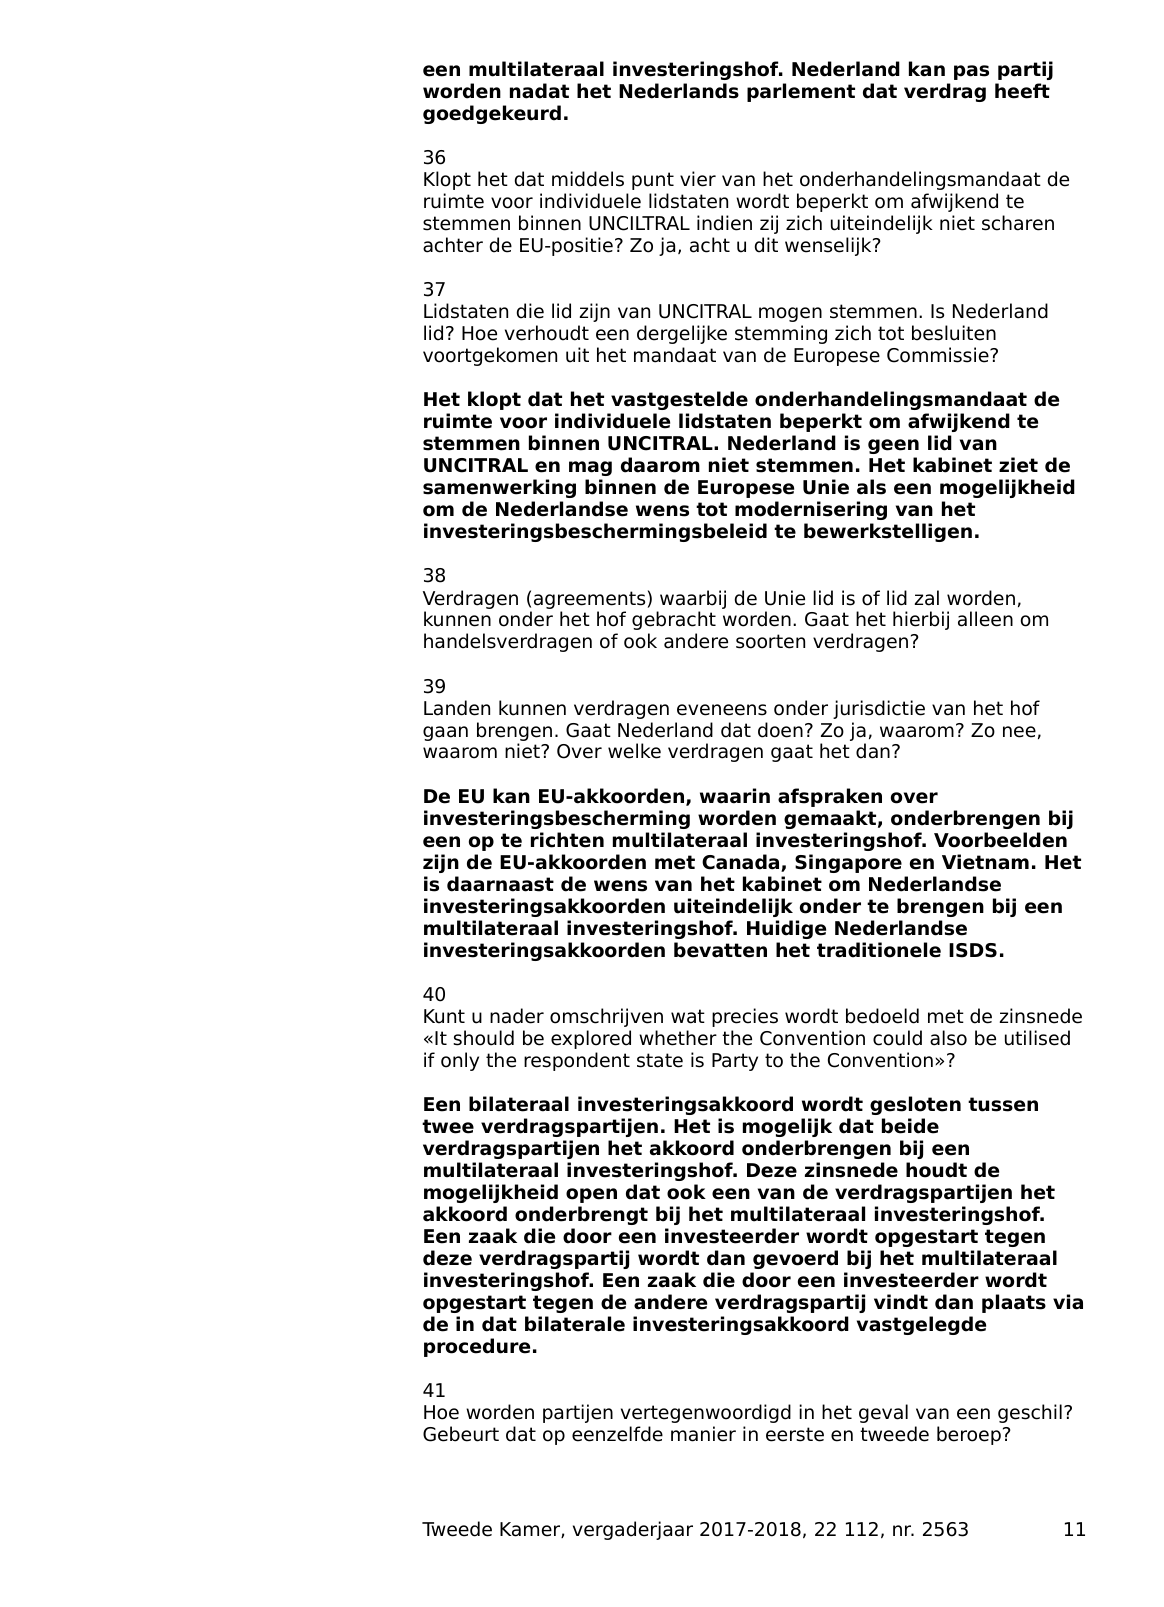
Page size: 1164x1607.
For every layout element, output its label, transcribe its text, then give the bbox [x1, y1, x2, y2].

text Verdragen (agreements) waarbij de Unie lid is of lid zal worden, kunnen onder het hof gebracht worden. Gaat het hierbij alleen om handelsverdragen of ook andere soorten verdragen? [422, 587, 1087, 653]
text De EU kan EU-akkoorden, waarin afspraken over investeringsbescherming worden gemaakt, onderbrengen bij een op te richten multilateraal investeringshof. Voorbeelden zijn de EU-akkoorden met Canada, Singapore en Vietnam. Het is daarnaast de wens van het kabinet om Nederlandse investeringsakkoorden uiteindelijk onder te brengen bij een multilateraal investeringshof. Huidige Nederlandse investeringsakkoorden bevatten het traditionele ISDS. [422, 786, 1087, 961]
text 41 [422, 1380, 1087, 1402]
text Klopt het dat middels punt vier van het onderhandelingsmandaat de ruimte voor individuele lidstaten wordt beperkt om afwijkend te stemmen binnen UNCILTRAL indien zij zich uiteindelijk niet scharen achter de EU-positie? Zo ja, acht u dit wenselijk? [422, 169, 1087, 257]
text 36 [422, 147, 1087, 169]
text 37 [422, 279, 1087, 301]
text Landen kunnen verdragen eveneens onder jurisdictie van het hof gaan brengen. Gaat Nederland dat doen? Zo ja, waarom? Zo nee, waarom niet? Over welke verdragen gaat het dan? [422, 697, 1087, 763]
text 39 [422, 676, 1087, 697]
text een multilateraal investeringshof. Nederland kan pas partij worden nadat het Nederlands parlement dat verdrag heeft goedgekeurd. [422, 59, 1087, 125]
text 38 [422, 565, 1087, 587]
text Een bilateraal investeringsakkoord wordt gesloten tussen twee verdragspartijen. Het is mogelijk dat beide verdragspartijen het akkoord onderbrengen bij een multilateraal investeringshof. Deze zinsnede houdt de mogelijkheid open dat ook een van de verdragspartijen het akkoord onderbrengt bij het multilateraal investeringshof. Een zaak die door een investeerder wordt opgestart tegen deze verdragspartij wordt dan gevoerd bij het multilateraal investeringshof. Een zaak die door een investeerder wordt opgestart tegen de andere verdragspartij vindt dan plaats via de in dat bilaterale investeringsakkoord vastgelegde procedure. [422, 1094, 1087, 1357]
text Het klopt dat het vastgestelde onderhandelingsmandaat de ruimte voor individuele lidstaten beperkt om afwijkend te stemmen binnen UNCITRAL. Nederland is geen lid van UNCITRAL en mag daarom niet stemmen. Het kabinet ziet de samenwerking binnen de Europese Unie als een mogelijkheid om de Nederlandse wens tot modernisering van het investeringsbeschermingsbeleid te bewerkstelligen. [422, 389, 1087, 543]
text Kunt u nader omschrijven wat precies wordt bedoeld met de zinsnede «It should be explored whether the Convention could also be utilised if only the respondent state is Party to the Convention»? [422, 1006, 1087, 1072]
text Lidstaten die lid zijn van UNCITRAL mogen stemmen. Is Nederland lid? Hoe verhoudt een dergelijke stemming zich tot besluiten voortgekomen uit het mandaat van de Europese Commissie? [422, 301, 1087, 367]
text Hoe worden partijen vertegenwoordigd in het geval van een geschil? Gebeurt dat op eenzelfde manier in eerste en tweede beroep? [422, 1402, 1087, 1446]
text 40 [422, 984, 1087, 1006]
